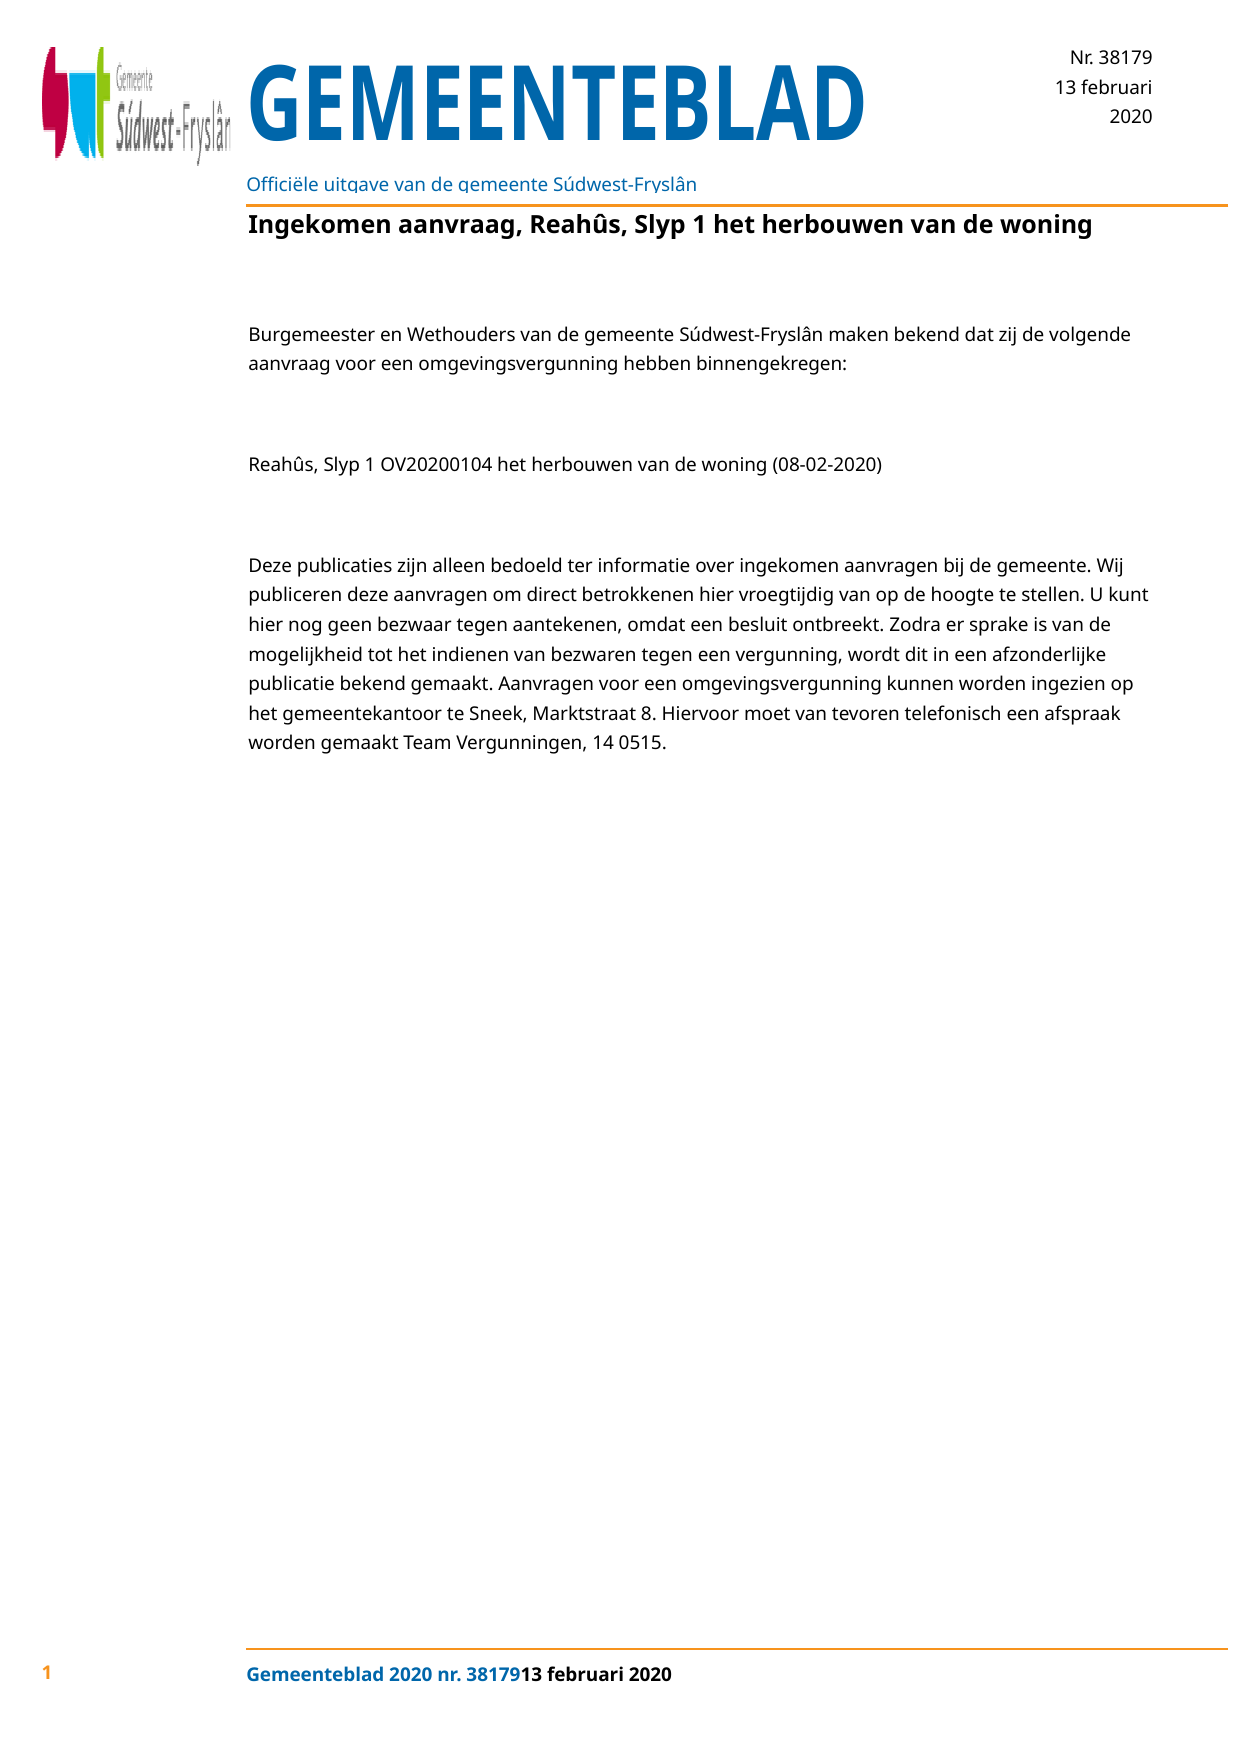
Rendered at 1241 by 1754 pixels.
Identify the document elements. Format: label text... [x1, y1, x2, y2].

text Ingekomen aanvraag, Reahûs, Slyp 1 het herbouwen van de woning [248, 207, 1152, 241]
text Deze publicaties zijn alleen bedoeld ter informatie over ingekomen aanvragen bij de gemeente. Wij publiceren deze aanvragen om direct betrokkenen hier vroegtijdig van op de hoogte te stellen. U kunt hier nog geen bezwaar tegen aantekenen, omdat een besluit ontbreekt. Zodra er sprake is van de mogelijkheid tot het indienen van bezwaren tegen een vergunning, wordt dit in een afzonderlijke publicatie bekend gemaakt. Aanvragen voor een omgevingsvergunning kunnen worden ingezien op het gemeentekantoor te Sneek, Marktstraat 8. Hiervoor moet van tevoren telefonisch een afspraak worden gemaakt Team Vergunningen, 14 0515. [248, 552, 1152, 755]
picture [41, 47, 231, 172]
text Burgemeester en Wethouders van de gemeente Súdwest-Fryslân maken bekend dat zij de volgende aanvraag voor een omgevingsvergunning hebben binnengekregen: [248, 321, 1152, 376]
text Reahûs, Slyp 1 OV20200104 het herbouwen van de woning (08-02-2020) [248, 451, 1152, 477]
